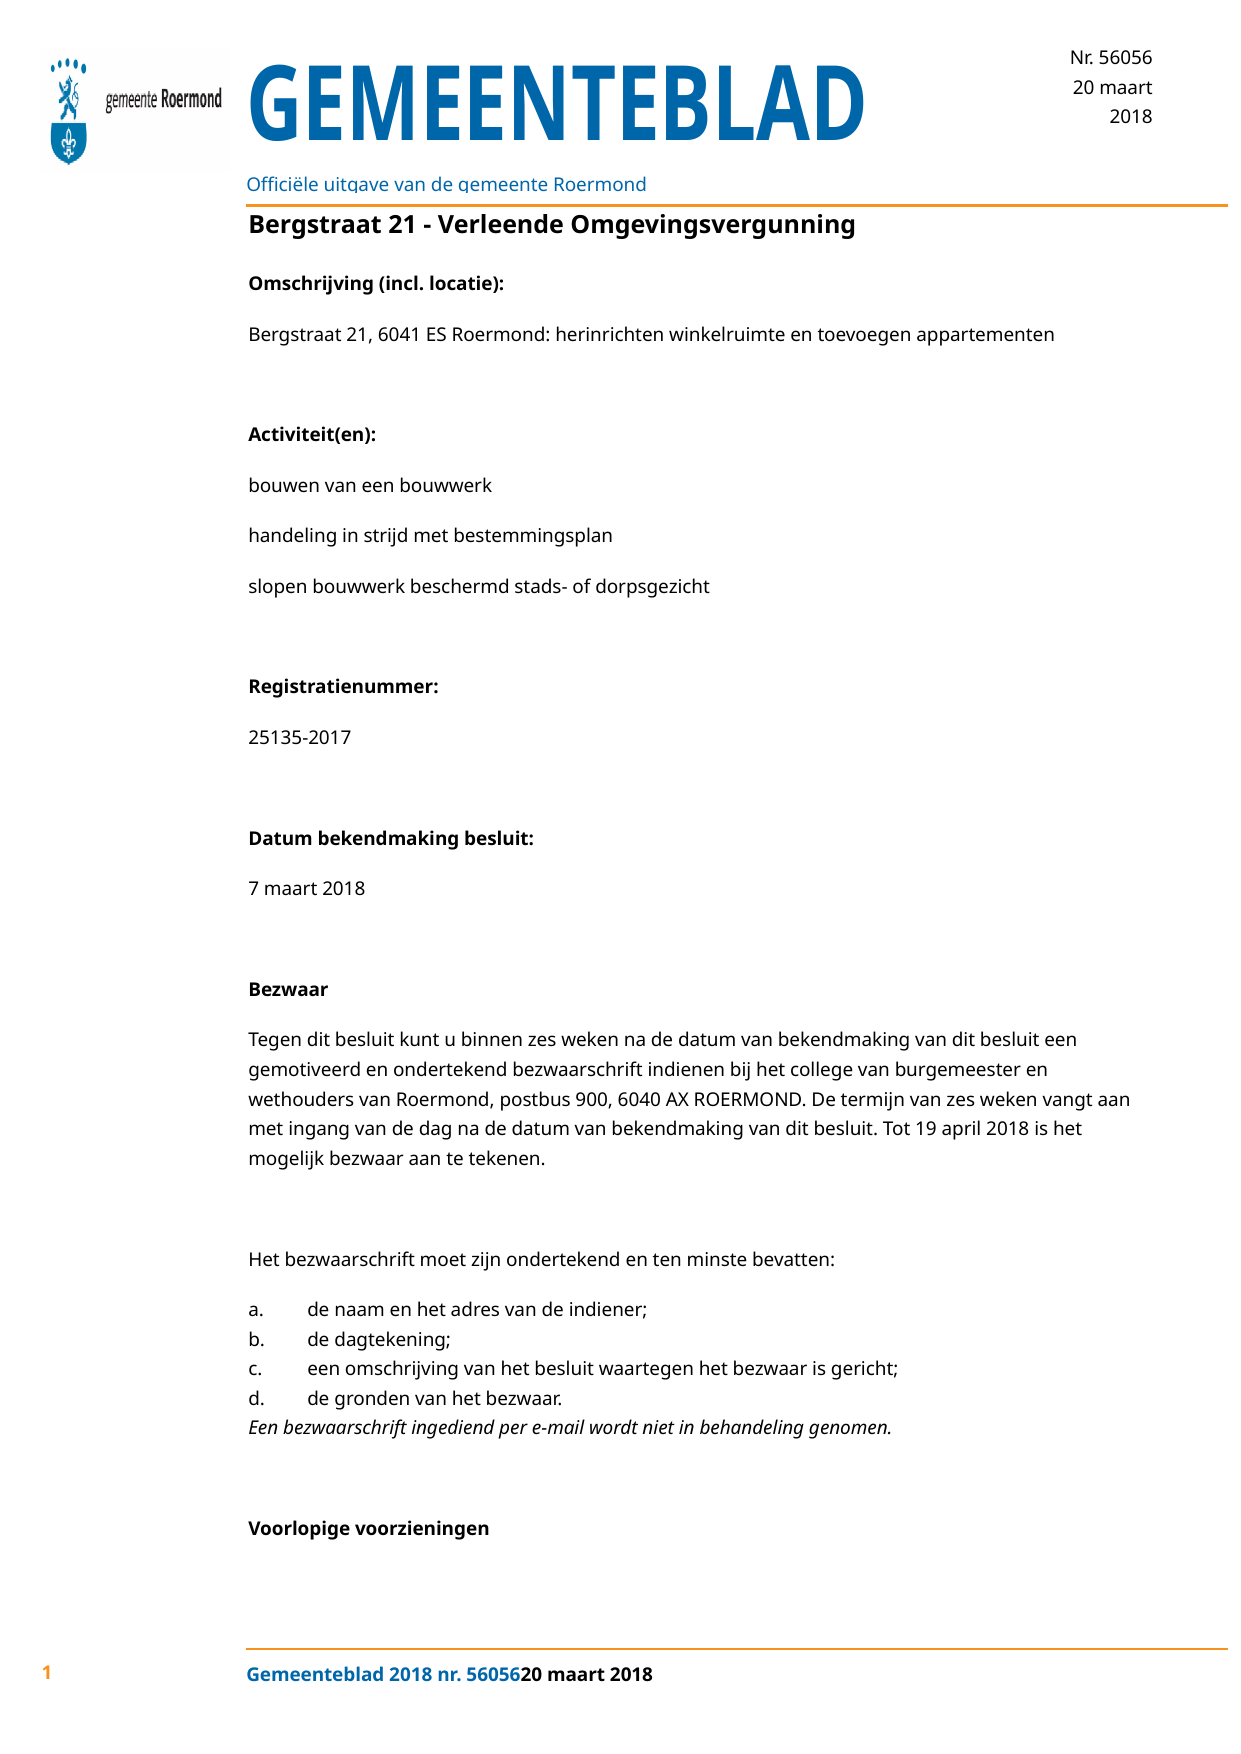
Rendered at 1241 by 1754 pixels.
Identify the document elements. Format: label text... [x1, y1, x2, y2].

text Bergstraat 21, 6041 ES Roermond: herinrichten winkelruimte en toevoegen appartementen [248, 321, 1152, 346]
text slopen bouwwerk beschermd stads- of dorpsgezicht [248, 573, 1152, 598]
picture [41, 47, 231, 172]
list de gronden van het bezwaar. [248, 1385, 1152, 1411]
text 7 maart 2018 [248, 875, 1152, 901]
text Voorlopige voorzieningen [248, 1515, 1152, 1541]
text Datum bekendmaking besluit: [248, 825, 1152, 851]
text Een bezwaarschrift ingediend per e-mail wordt niet in behandeling genomen. [248, 1414, 1152, 1440]
text 25135-2017 [248, 724, 1152, 750]
text Bezwaar [248, 976, 1152, 1002]
list de dagtekening; [248, 1326, 1152, 1351]
list een omschrijving van het besluit waartegen het bezwaar is gericht; [248, 1355, 1152, 1381]
list de naam en het adres van de indiener; [248, 1296, 1152, 1322]
text bouwen van een bouwwerk [248, 472, 1152, 498]
text Het bezwaarschrift moet zijn ondertekend en ten minste bevatten: [248, 1246, 1152, 1271]
text handeling in strijd met bestemmingsplan [248, 522, 1152, 548]
text Registratienummer: [248, 674, 1152, 699]
text Bergstraat 21 - Verleende Omgevingsvergunning [248, 207, 1152, 241]
text Omschrijving (incl. locatie): [248, 270, 1152, 296]
text Tegen dit besluit kunt u binnen zes weken na de datum van bekendmaking van dit besluit een gemotiveerd en ondertekend bezwaarschrift indienen bij het college van burgemeester en wethouders van Roermond, postbus 900, 6040 AX ROERMOND. De termijn van zes weken vangt aan met ingang van de dag na de datum van bekendmaking van dit besluit. Tot 19 april 2018 is het mogelijk bezwaar aan te tekenen. [248, 1027, 1152, 1171]
text Activiteit(en): [248, 422, 1152, 447]
